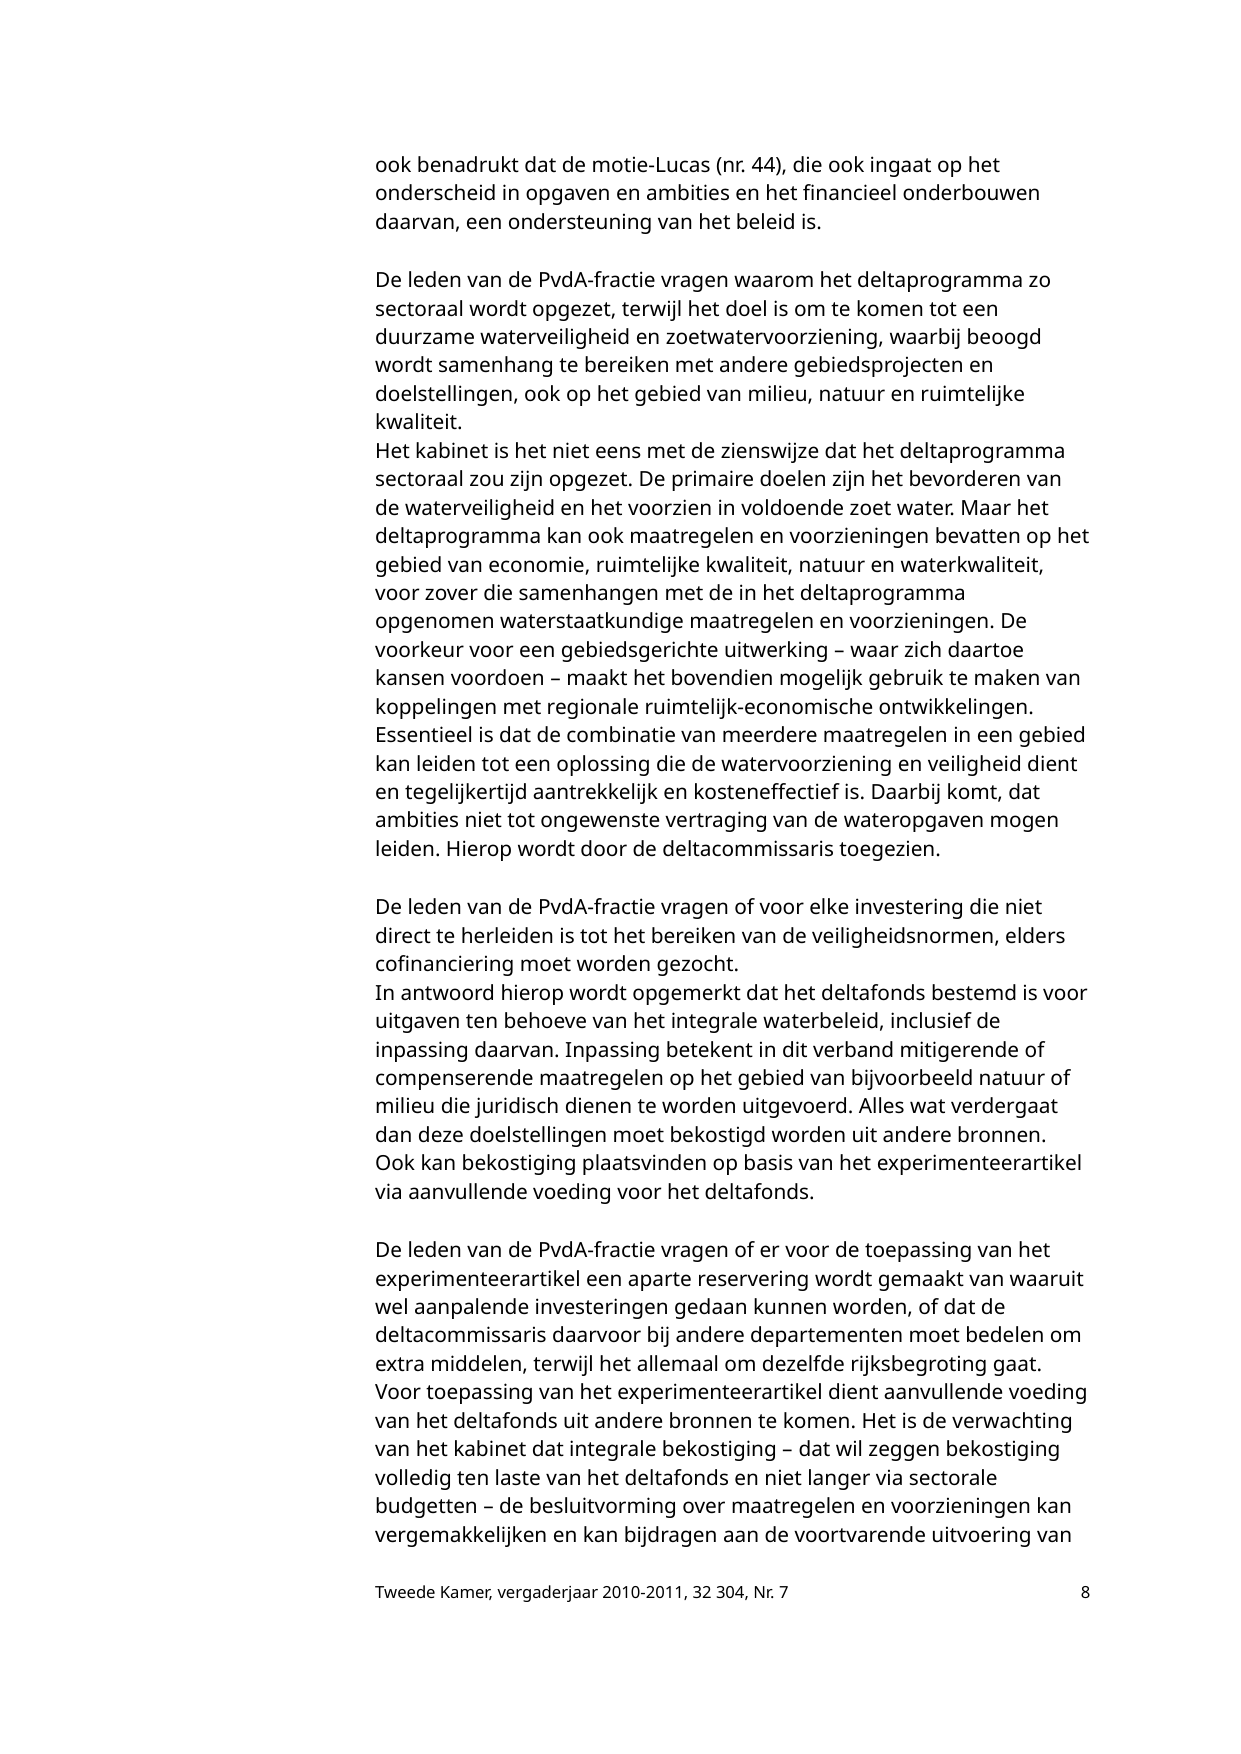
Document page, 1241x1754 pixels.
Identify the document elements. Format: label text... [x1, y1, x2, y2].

text Essentieel is dat de combinatie van meerdere maatregelen in een gebied kan leiden tot een oplossing die de watervoorziening en veiligheid dient en tegelijkertijd aantrekkelijk en kosteneffectief is. Daarbij komt, dat ambities niet tot ongewenste vertraging van de wateropgaven mogen leiden. Hierop wordt door de deltacommissaris toegezien. [375, 720, 1090, 862]
text Het kabinet is het niet eens met de zienswijze dat het deltaprogramma sectoraal zou zijn opgezet. De primaire doelen zijn het bevorderen van de waterveiligheid en het voorzien in voldoende zoet water. Maar het deltaprogramma kan ook maatregelen en voorzieningen bevatten op het gebied van economie, ruimtelijke kwaliteit, natuur en waterkwaliteit, voor zover die samenhangen met de in het deltaprogramma opgenomen waterstaatkundige maatregelen en voorzieningen. De voorkeur voor een gebiedsgerichte uitwerking – waar zich daartoe kansen voordoen – maakt het bovendien mogelijk gebruik te maken van koppelingen met regionale ruimtelijk-economische ontwikkelingen. [375, 436, 1090, 720]
text De leden van de PvdA-fractie vragen of er voor de toepassing van het experimenteerartikel een aparte reservering wordt gemaakt van waaruit wel aanpalende investeringen gedaan kunnen worden, of dat de deltacommissaris daarvoor bij andere departementen moet bedelen om extra middelen, terwijl het allemaal om dezelfde rijksbegroting gaat. [375, 1235, 1090, 1377]
text ook benadrukt dat de motie-Lucas (nr. 44), die ook ingaat op het onderscheid in opgaven en ambities en het financieel onderbouwen daarvan, een ondersteuning van het beleid is. [375, 150, 1090, 235]
text In antwoord hierop wordt opgemerkt dat het deltafonds bestemd is voor uitgaven ten behoeve van het integrale waterbeleid, inclusief de inpassing daarvan. Inpassing betekent in dit verband mitigerende of compenserende maatregelen op het gebied van bijvoorbeeld natuur of milieu die juridisch dienen te worden uitgevoerd. Alles wat verdergaat dan deze doelstellingen moet bekostigd worden uit andere bronnen. Ook kan bekostiging plaatsvinden op basis van het experimenteerartikel via aanvullende voeding voor het deltafonds. [375, 978, 1090, 1205]
text De leden van de PvdA-fractie vragen waarom het deltaprogramma zo sectoraal wordt opgezet, terwijl het doel is om te komen tot een duurzame waterveiligheid en zoetwatervoorziening, waarbij beoogd wordt samenhang te bereiken met andere gebiedsprojecten en doelstellingen, ook op het gebied van milieu, natuur en ruimtelijke kwaliteit. [375, 265, 1090, 436]
text De leden van de PvdA-fractie vragen of voor elke investering die niet direct te herleiden is tot het bereiken van de veiligheidsnormen, elders cofinanciering moet worden gezocht. [375, 892, 1090, 978]
text Voor toepassing van het experimenteerartikel dient aanvullende voeding van het deltafonds uit andere bronnen te komen. Het is de verwachting van het kabinet dat integrale bekostiging – dat wil zeggen bekostiging volledig ten laste van het deltafonds en niet langer via sectorale budgetten – de besluitvorming over maatregelen en voorzieningen kan vergemakkelijken en kan bijdragen aan de voortvarende uitvoering van [375, 1377, 1090, 1548]
